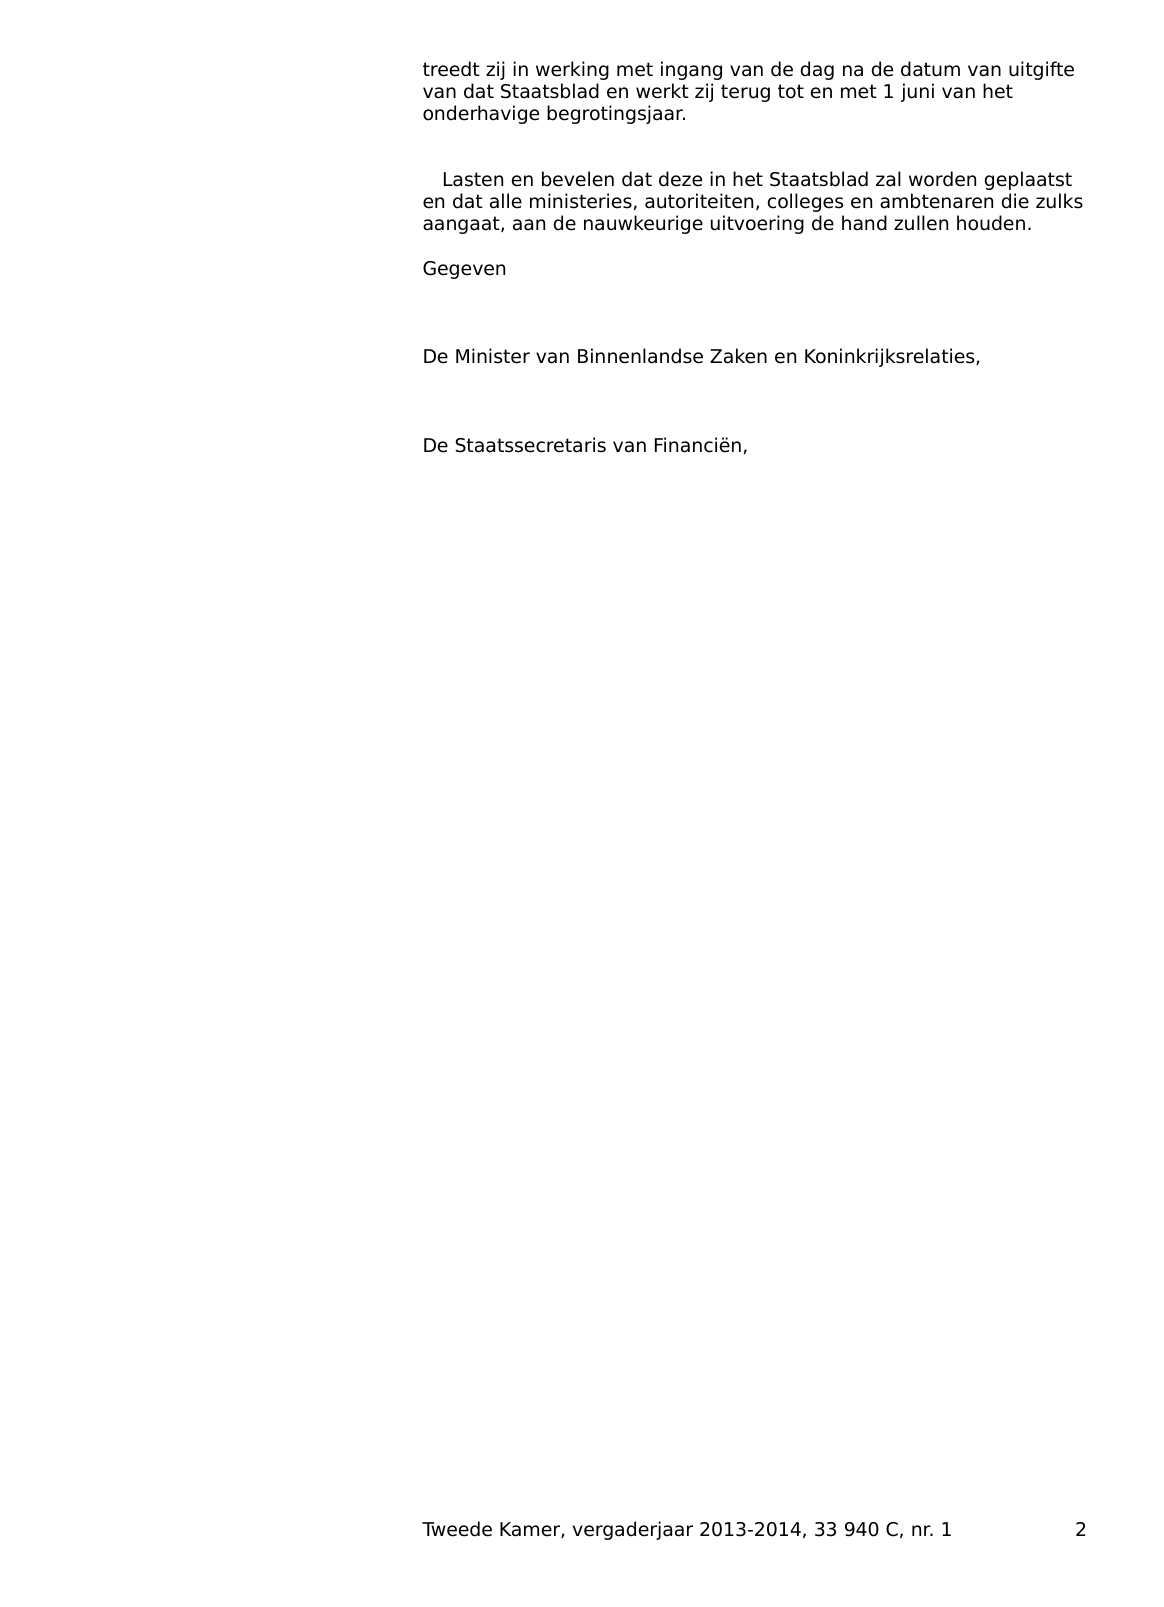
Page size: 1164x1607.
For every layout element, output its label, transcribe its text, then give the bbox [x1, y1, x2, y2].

text Gegeven [422, 257, 1087, 279]
text treedt zij in werking met ingang van de dag na de datum van uitgifte van dat Staatsblad en werkt zij terug tot en met 1 juni van het onderhavige begrotingsjaar. [422, 59, 1087, 125]
text De Staatssecretaris van Financiën, [422, 434, 1087, 457]
text De Minister van Binnenlandse Zaken en Koninkrijksrelaties, [422, 346, 1087, 368]
text Lasten en bevelen dat deze in het Staatsblad zal worden geplaatst en dat alle ministeries, autoriteiten, colleges en ambtenaren die zulks aangaat, aan de nauwkeurige uitvoering de hand zullen houden. [422, 169, 1087, 235]
